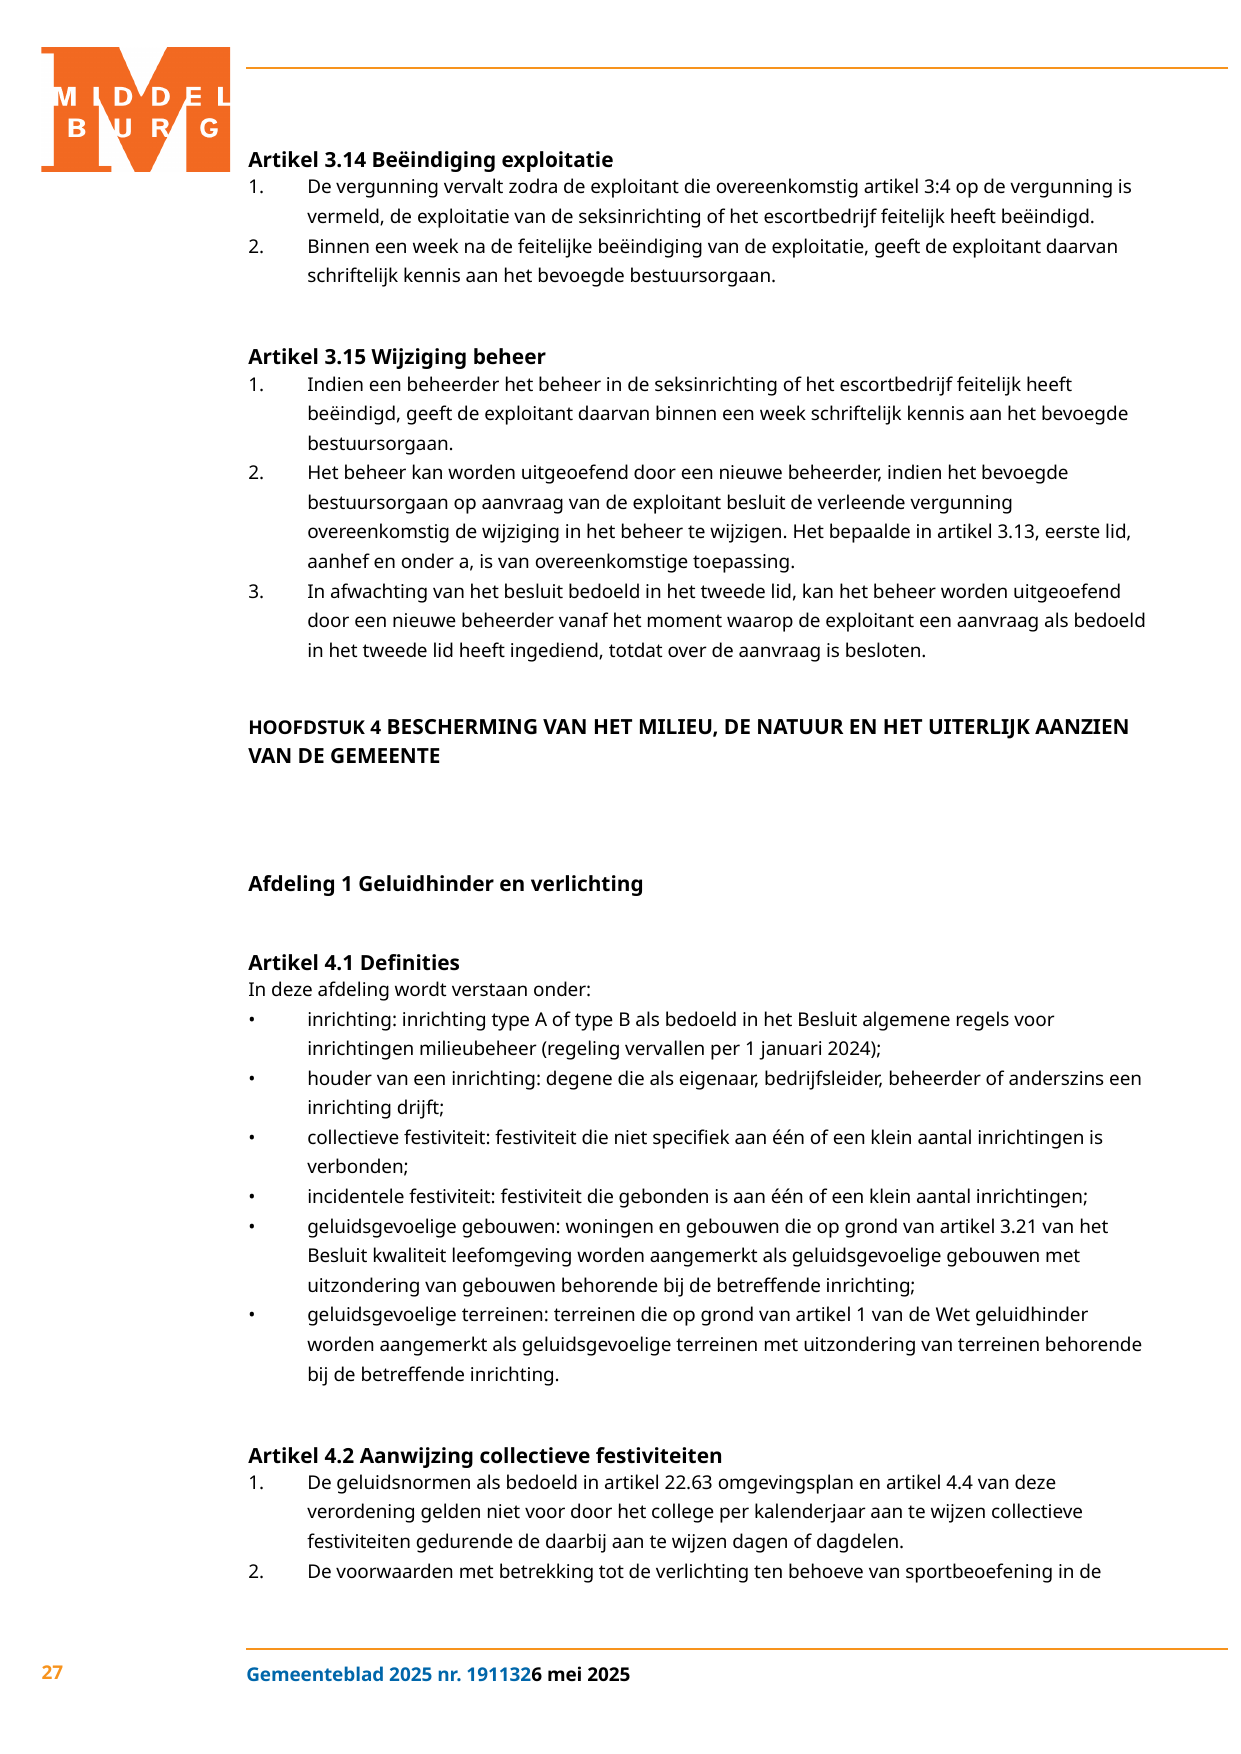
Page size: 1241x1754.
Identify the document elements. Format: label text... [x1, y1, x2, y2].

text In deze afdeling wordt verstaan onder: [248, 976, 1152, 1002]
list De voorwaarden met betrekking tot de verlichting ten behoeve van sportbeoefening in de [248, 1558, 1152, 1584]
list De geluidsnormen als bedoeld in artikel 22.63 omgevingsplan en artikel 4.4 van deze verordening gelden niet voor door het college per kalenderjaar aan te wijzen collectieve festiviteiten gedurende de daarbij aan te wijzen dagen of dagdelen. [248, 1469, 1152, 1554]
list geluidsgevoelige terreinen: terreinen die op grond van artikel 1 van de Wet geluidhinder worden aangemerkt als geluidsgevoelige terreinen met uitzondering van terreinen behorende bij de betreffende inrichting. [248, 1302, 1152, 1386]
list collectieve festiviteit: festiviteit die niet specifiek aan één of een klein aantal inrichtingen is verbonden; [248, 1124, 1152, 1179]
list incidentele festiviteit: festiviteit die gebonden is aan één of een klein aantal inrichtingen; [248, 1183, 1152, 1209]
text Artikel 4.2 Aanwijzing collectieve festiviteiten [248, 1441, 1152, 1469]
list Indien een beheerder het beheer in de seksinrichting of het escortbedrijf feitelijk heeft beëindigd, geeft de exploitant daarvan binnen een week schriftelijk kennis aan het bevoegde bestuursorgaan. [248, 371, 1152, 456]
list In afwachting van het besluit bedoeld in het tweede lid, kan het beheer worden uitgeoefend door een nieuwe beheerder vanaf het moment waarop de exploitant een aanvraag als bedoeld in het tweede lid heeft ingediend, totdat over de aanvraag is besloten. [248, 578, 1152, 663]
picture [41, 47, 231, 172]
list geluidsgevoelige gebouwen: woningen en gebouwen die op grond van artikel 3.21 van het Besluit kwaliteit leefomgeving worden aangemerkt als geluidsgevoelige gebouwen met uitzondering van gebouwen behorende bij de betreffende inrichting; [248, 1213, 1152, 1298]
list Binnen een week na de feitelijke beëindiging van de exploitatie, geeft de exploitant daarvan schriftelijk kennis aan het bevoegde bestuursorgaan. [248, 233, 1152, 288]
list Het beheer kan worden uitgeoefend door een nieuwe beheerder, indien het bevoegde bestuursorgaan op aanvraag van de exploitant besluit de verleende vergunning overeenkomstig de wijziging in het beheer te wijzigen. Het bepaalde in artikel 3.13, eerste lid, aanhef en onder a, is van overeenkomstige toepassing. [248, 459, 1152, 574]
list De vergunning vervalt zodra de exploitant die overeenkomstig artikel 3:4 op de vergunning is vermeld, de exploitatie van de seksinrichting of het escortbedrijf feitelijk heeft beëindigd. [248, 174, 1152, 229]
text Artikel 3.15 Wijziging beheer [248, 342, 1152, 371]
list inrichting: inrichting type A of type B als bedoeld in het Besluit algemene regels voor inrichtingen milieubeheer (regeling vervallen per 1 januari 2024); [248, 1006, 1152, 1061]
text HOOFDSTUK 4 BESCHERMING VAN HET MILIEU, DE NATUUR EN HET UITERLIJK AANZIEN VAN DE GEMEENTE [248, 712, 1152, 769]
text Artikel 4.1 Definities [248, 948, 1152, 976]
text Afdeling 1 Geluidhinder en verlichting [248, 869, 1152, 897]
list houder van een inrichting: degene die als eigenaar, bedrijfsleider, beheerder of anderszins een inrichting drijft; [248, 1065, 1152, 1120]
text Artikel 3.14 Beëindiging exploitatie [248, 145, 1152, 174]
